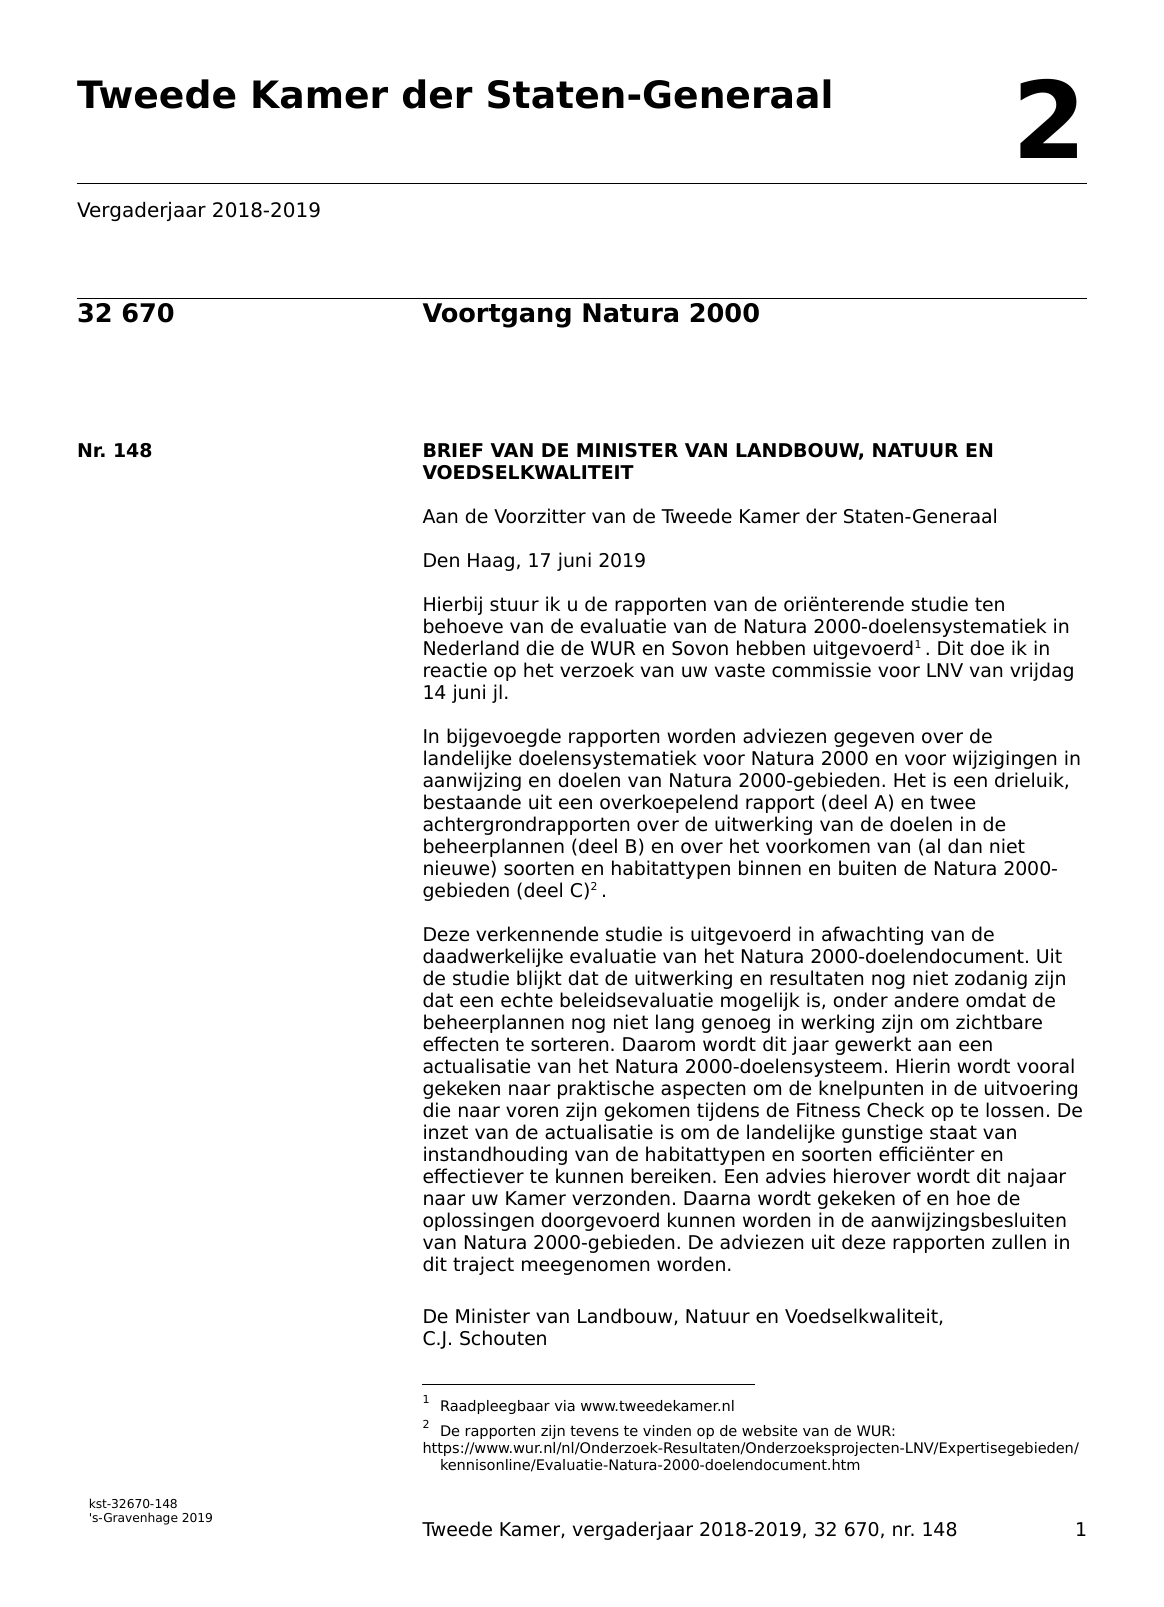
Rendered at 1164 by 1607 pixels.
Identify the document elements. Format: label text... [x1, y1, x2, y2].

text De Minister van Landbouw, Natuur en Voedselkwaliteit, C.J. Schouten [422, 1306, 1087, 1350]
text Hierbij stuur ik u de rapporten van de oriënterende studie ten behoeve van de evaluatie van de Natura 2000-doelensystematiek in Nederland die de WUR en Sovon hebben uitgevoerd. Dit doe ik in reactie op het verzoek van uw vaste commissie voor LNV van vrijdag 14 juni jl. [422, 594, 1087, 704]
table_header 2 [886, 59, 1087, 183]
text 's-Gravenhage 2019 [88, 1511, 323, 1525]
text Den Haag, 17 juni 2019 [422, 550, 1087, 572]
text Deze verkennende studie is uitgevoerd in afwachting van de daadwerkelijke evaluatie van het Natura 2000-doelendocument. Uit de studie blijkt dat de uitwerking en resultaten nog niet zodanig zijn dat een echte beleidsevaluatie mogelijk is, onder andere omdat de beheerplannen nog niet lang genoeg in werking zijn om zichtbare effecten te sorteren. Daarom wordt dit jaar gewerkt aan een actualisatie van het Natura 2000-doelensysteem. Hierin wordt vooral gekeken naar praktische aspecten om de knelpunten in de uitvoering die naar voren zijn gekomen tijdens de Fitness Check op te lossen. De inzet van de actualisatie is om de landelijke gunstige staat van instandhouding van de habitattypen en soorten efficiënter en effectiever te kunnen bereiken. Een advies hierover wordt dit najaar naar uw Kamer verzonden. Daarna wordt gekeken of en hoe de oplossingen doorgevoerd kunnen worden in de aanwijzingsbesluiten van Natura 2000-gebieden. De adviezen uit deze rapporten zullen in dit traject meegenomen worden. [422, 924, 1087, 1276]
text Raadpleegbaar via www.tweedekamer.nl [422, 1393, 1087, 1416]
subtitle Nr. 148 BRIEF VAN DE MINISTER VAN LANDBOUW, NATUUR EN VOEDSELKWALITEIT [77, 440, 1087, 484]
text Aan de Voorzitter van de Tweede Kamer der Staten-Generaal [422, 506, 1087, 528]
text De rapporten zijn tevens te vinden op de website van de WUR: [422, 1418, 1087, 1441]
table_cell Vergaderjaar 2018-2019 [77, 184, 1087, 298]
subtitle 32 670 Voortgang Natura 2000 [77, 299, 1087, 329]
text kst-32670-148 [88, 1497, 323, 1511]
table_header Tweede Kamer der Staten-Generaal [77, 59, 886, 183]
text https://www.wur.nl/nl/Onderzoek-Resultaten/Onderzoeksprojecten-LNV/Expertisegebieden/kennisonline/Evaluatie-Natura-2000-doelendocument.htm [422, 1441, 1087, 1474]
text In bijgevoegde rapporten worden adviezen gegeven over de landelijke doelensystematiek voor Natura 2000 en voor wijzigingen in aanwijzing en doelen van Natura 2000-gebieden. Het is een drieluik, bestaande uit een overkoepelend rapport (deel A) en twee achtergrondrapporten over de uitwerking van de doelen in de beheerplannen (deel B) en over het voorkomen van (al dan niet nieuwe) soorten en habitattypen binnen en buiten de Natura 2000-gebieden (deel C). [422, 726, 1087, 902]
